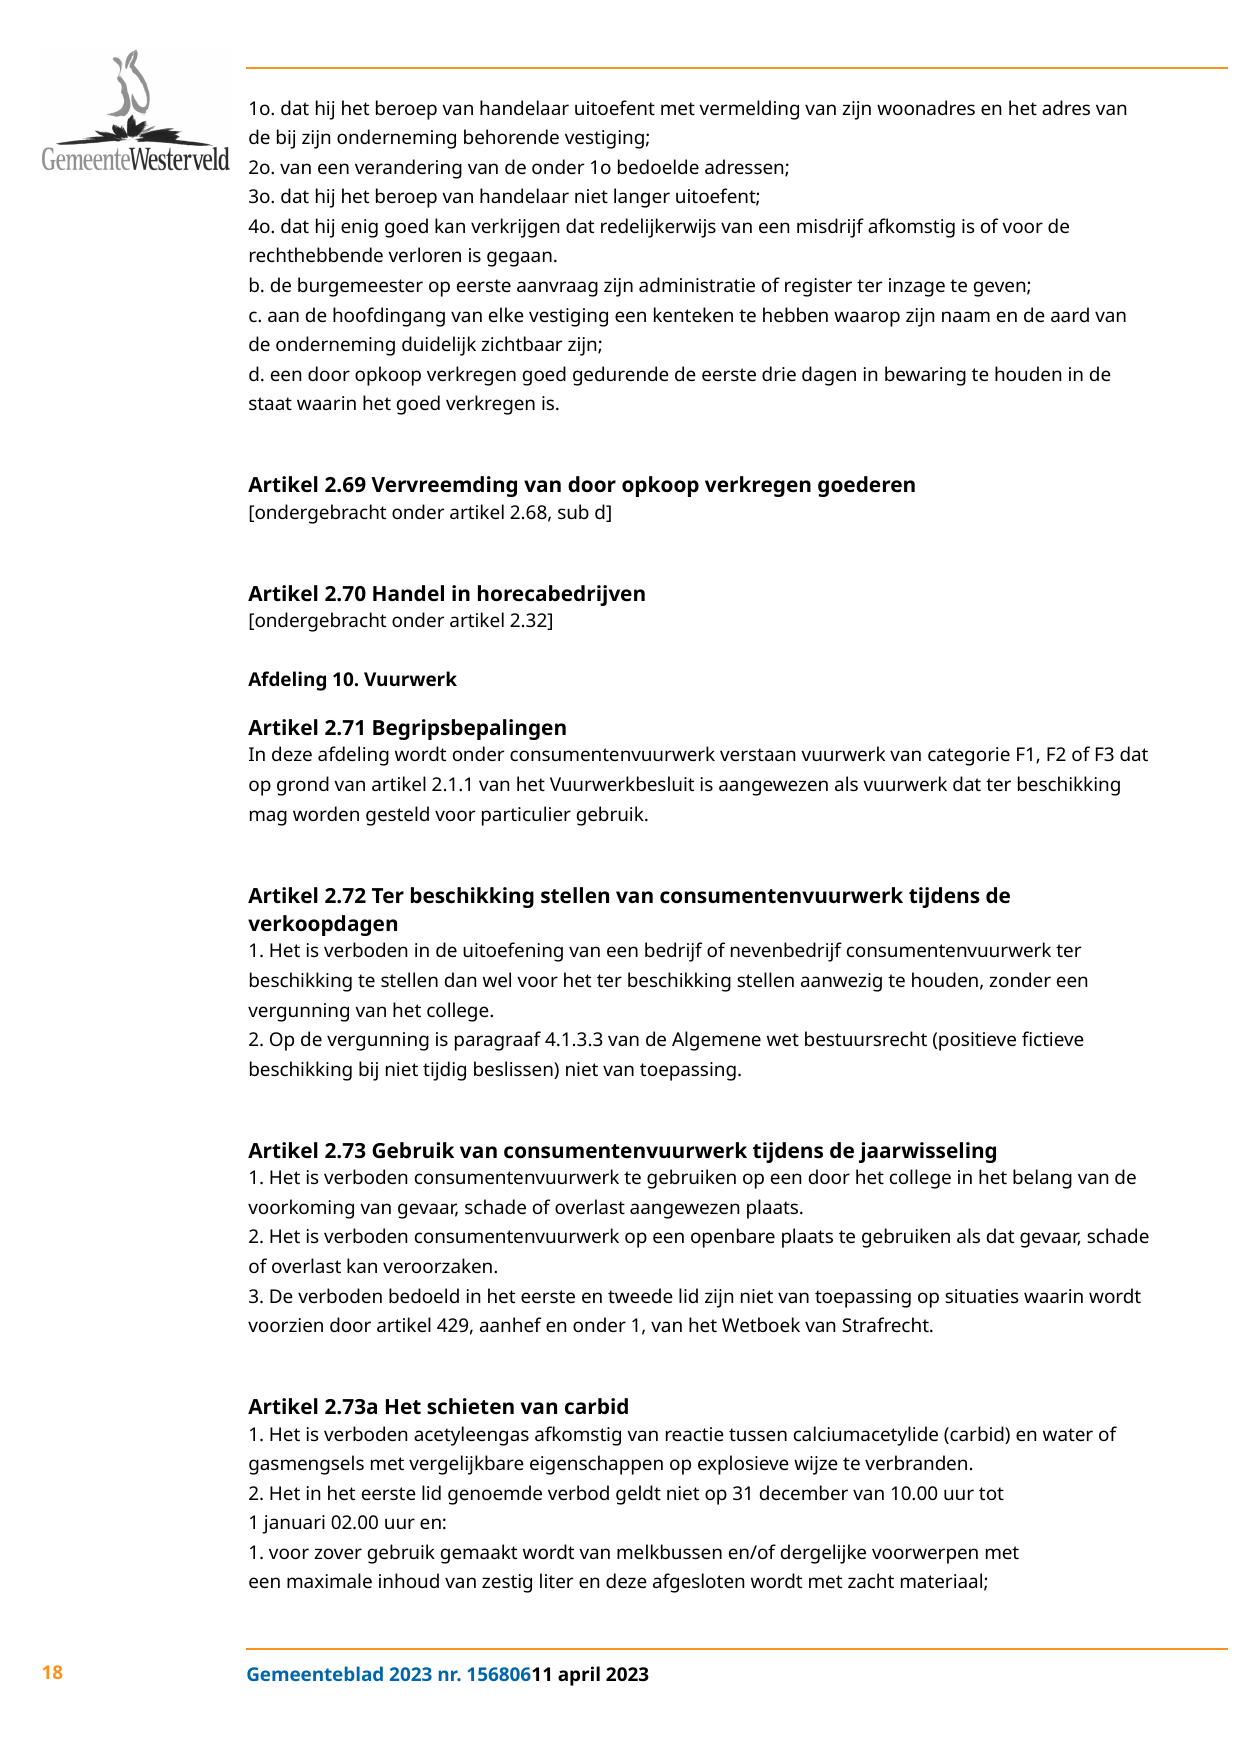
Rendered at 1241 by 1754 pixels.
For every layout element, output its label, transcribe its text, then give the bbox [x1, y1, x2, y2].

text 1. voor zover gebruik gemaakt wordt van melkbussen en/of dergelijke voorwerpen met [248, 1539, 1152, 1565]
text b. de burgemeester op eerste aanvraag zijn administratie of register ter inzage te geven; [248, 272, 1152, 298]
text d. een door opkoop verkregen goed gedurende de eerste drie dagen in bewaring te houden in de staat waarin het goed verkregen is. [248, 361, 1152, 416]
text 1 januari 02.00 uur en: [248, 1509, 1152, 1535]
text 2. Het in het eerste lid genoemde verbod geldt niet op 31 december van 10.00 uur tot [248, 1480, 1152, 1506]
text Artikel 2.70 Handel in horecabedrijven [248, 579, 1152, 607]
text 3o. dat hij het beroep van handelaar niet langer uitoefent; [248, 183, 1152, 209]
text Artikel 2.73 Gebruik van consumentenvuurwerk tijdens de jaarwisseling [248, 1136, 1152, 1164]
text [ondergebracht onder artikel 2.32] [248, 607, 1152, 633]
text Artikel 2.69 Vervreemding van door opkoop verkregen goederen [248, 471, 1152, 499]
text Artikel 2.71 Begripsbepalingen [248, 713, 1152, 742]
text Afdeling 10. Vuurwerk [248, 667, 1152, 692]
text een maximale inhoud van zestig liter en deze afgesloten wordt met zacht materiaal; [248, 1569, 1152, 1594]
text 1. Het is verboden in de uitoefening van een bedrijf of nevenbedrijf consumentenvuurwerk ter beschikking te stellen dan wel voor het ter beschikking stellen aanwezig te houden, zonder een vergunning van het college. [248, 938, 1152, 1023]
text 4o. dat hij enig goed kan verkrijgen dat redelijkerwijs van een misdrijf afkomstig is of voor de rechthebbende verloren is gegaan. [248, 213, 1152, 268]
picture [41, 47, 231, 172]
text 3. De verboden bedoeld in het eerste en tweede lid zijn niet van toepassing op situaties waarin wordt voorzien door artikel 429, aanhef en onder 1, van het Wetboek van Strafrecht. [248, 1283, 1152, 1338]
text 1o. dat hij het beroep van handelaar uitoefent met vermelding van zijn woonadres en het adres van de bij zijn onderneming behorende vestiging; [248, 95, 1152, 150]
text [ondergebracht onder artikel 2.68, sub d] [248, 499, 1152, 525]
text 1. Het is verboden consumentenvuurwerk te gebruiken op een door het college in het belang van de voorkoming van gevaar, schade of overlast aangewezen plaats. [248, 1164, 1152, 1220]
text Artikel 2.73a Het schieten van carbid [248, 1392, 1152, 1421]
text 2. Op de vergunning is paragraaf 4.1.3.3 van de Algemene wet bestuursrecht (positieve fictieve beschikking bij niet tijdig beslissen) niet van toepassing. [248, 1026, 1152, 1082]
text 2o. van een verandering van de onder 1o bedoelde adressen; [248, 154, 1152, 180]
text c. aan de hoofdingang van elke vestiging een kenteken te hebben waarop zijn naam en de aard van de onderneming duidelijk zichtbaar zijn; [248, 302, 1152, 357]
text In deze afdeling wordt onder consumentenvuurwerk verstaan vuurwerk van categorie F1, F2 of F3 dat op grond van artikel 2.1.1 van het Vuurwerkbesluit is aangewezen als vuurwerk dat ter beschikking mag worden gesteld voor particulier gebruik. [248, 742, 1152, 827]
text 1. Het is verboden acetyleengas afkomstig van reactie tussen calciumacetylide (carbid) en water of gasmengsels met vergelijkbare eigenschappen op explosieve wijze te verbranden. [248, 1421, 1152, 1476]
text 2. Het is verboden consumentenvuurwerk op een openbare plaats te gebruiken als dat gevaar, schade of overlast kan veroorzaken. [248, 1224, 1152, 1279]
text Artikel 2.72 Ter beschikking stellen van consumentenvuurwerk tijdens de verkoopdagen [248, 881, 1152, 938]
